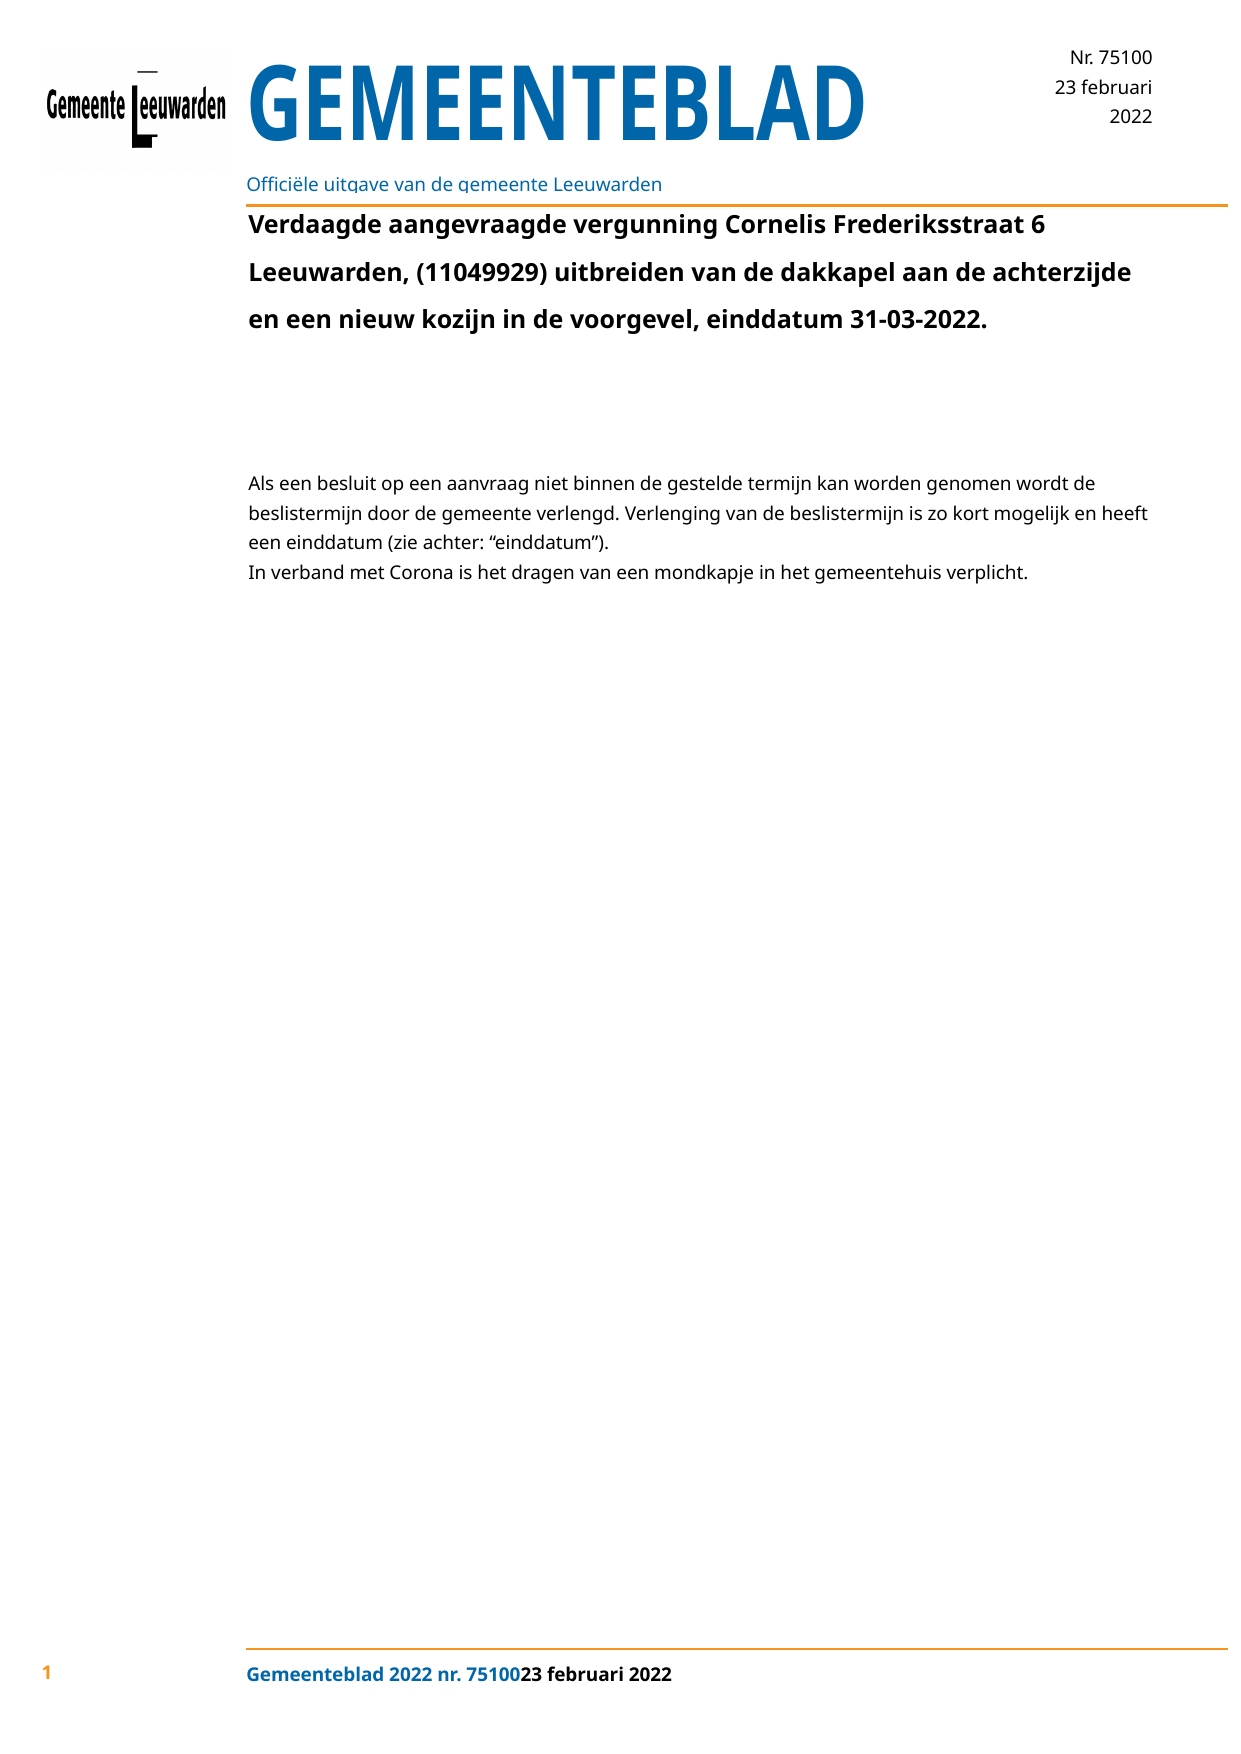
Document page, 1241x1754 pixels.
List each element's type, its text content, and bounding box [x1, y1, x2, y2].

text Verdaagde aangevraagde vergunning Cornelis Frederiksstraat 6 Leeuwarden, (11049929) uitbreiden van de dakkapel aan de achterzijde en een nieuw kozijn in de voorgevel, einddatum 31-03-2022. [248, 207, 1152, 336]
text Als een besluit op een aanvraag niet binnen de gestelde termijn kan worden genomen wordt de beslistermijn door de gemeente verlengd. Verlenging van de beslistermijn is zo kort mogelijk en heeft een einddatum (zie achter: “einddatum”). [248, 470, 1152, 555]
picture [41, 47, 231, 172]
text In verband met Corona is het dragen van een mondkapje in het gemeentehuis verplicht. [248, 559, 1152, 584]
